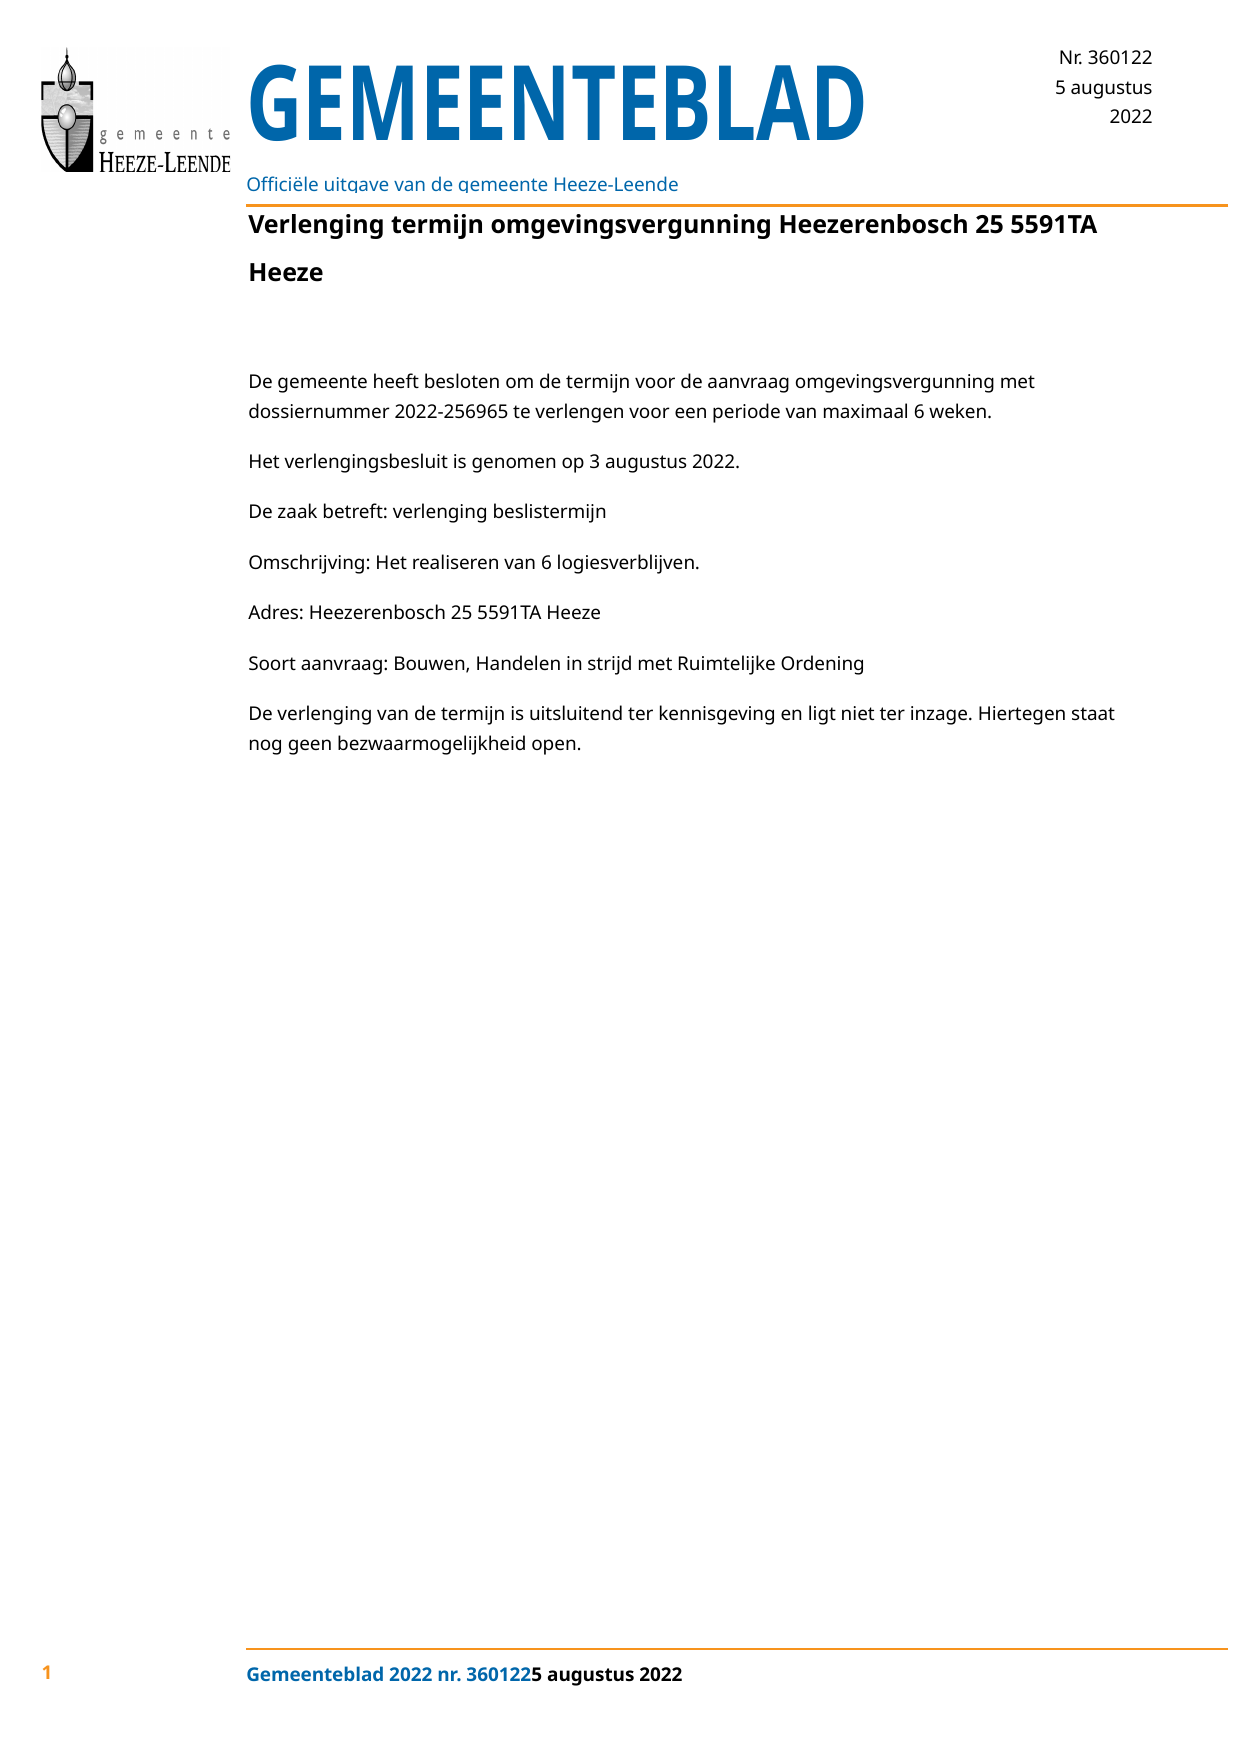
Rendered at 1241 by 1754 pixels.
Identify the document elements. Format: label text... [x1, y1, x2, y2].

text De verlenging van de termijn is uitsluitend ter kennisgeving en ligt niet ter inzage. Hiertegen staat nog geen bezwaarmogelijkheid open. [248, 700, 1152, 756]
text Adres: Heezerenbosch 25 5591TA Heeze [248, 599, 1152, 625]
text Omschrijving: Het realiseren van 6 logiesverblijven. [248, 549, 1152, 575]
text Soort aanvraag: Bouwen, Handelen in strijd met Ruimtelijke Ordening [248, 650, 1152, 676]
text Het verlengingsbesluit is genomen op 3 augustus 2022. [248, 448, 1152, 474]
text De zaak betreft: verlenging beslistermijn [248, 499, 1152, 524]
text De gemeente heeft besloten om de termijn voor de aanvraag omgevingsvergunning met dossiernummer 2022-256965 te verlengen voor een periode van maximaal 6 weken. [248, 368, 1152, 424]
text Verlenging termijn omgevingsvergunning Heezerenbosch 25 5591TA Heeze [248, 207, 1152, 288]
picture [41, 47, 231, 172]
